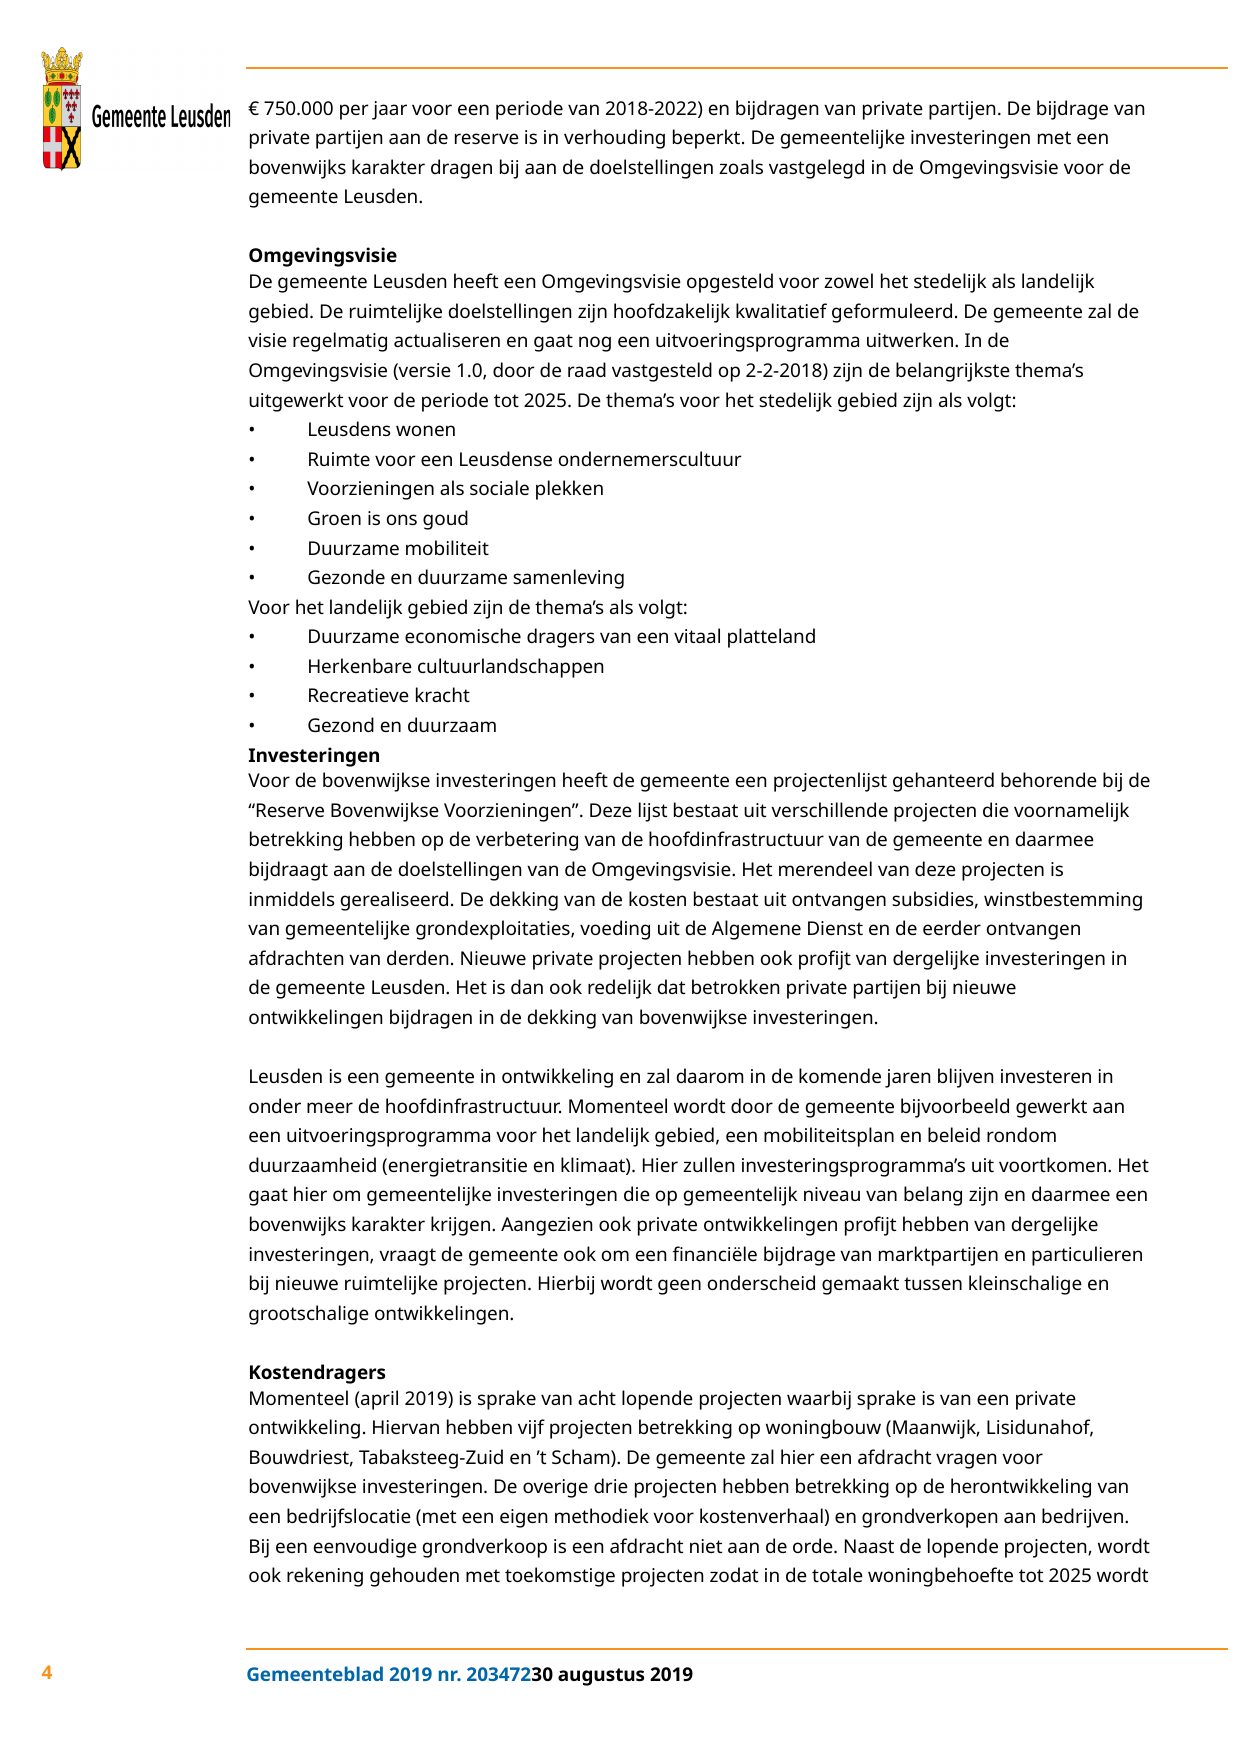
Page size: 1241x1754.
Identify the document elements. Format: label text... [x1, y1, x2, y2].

list Leusdens wonen [248, 416, 1152, 442]
list Ruimte voor een Leusdense ondernemerscultuur [248, 446, 1152, 472]
text Kostendragers [248, 1359, 1152, 1385]
picture [41, 47, 231, 172]
text De gemeente Leusden heeft een Omgevingsvisie opgesteld voor zowel het stedelijk als landelijk gebied. De ruimtelijke doelstellingen zijn hoofdzakelijk kwalitatief geformuleerd. De gemeente zal de visie regelmatig actualiseren en gaat nog een uitvoeringsprogramma uitwerken. In de Omgevingsvisie (versie 1.0, door de raad vastgesteld op 2-2-2018) zijn de belangrijkste thema’s uitgewerkt voor de periode tot 2025. De thema’s voor het stedelijk gebied zijn als volgt: [248, 268, 1152, 412]
list Herkenbare cultuurlandschappen [248, 653, 1152, 679]
list Duurzame mobiliteit [248, 535, 1152, 560]
list Recreatieve kracht [248, 683, 1152, 708]
text Voor het landelijk gebied zijn de thema’s als volgt: [248, 594, 1152, 619]
text € 750.000 per jaar voor een periode van 2018-2022) en bijdragen van private partijen. De bijdrage van private partijen aan de reserve is in verhouding beperkt. De gemeentelijke investeringen met een bovenwijks karakter dragen bij aan de doelstellingen zoals vastgelegd in de Omgevingsvisie voor de gemeente Leusden. [248, 95, 1152, 209]
text Investeringen [248, 742, 1152, 767]
text Momenteel (april 2019) is sprake van acht lopende projecten waarbij sprake is van een private ontwikkeling. Hiervan hebben vijf projecten betrekking op woningbouw (Maanwijk, Lisidunahof, Bouwdriest, Tabaksteeg-Zuid en ’t Scham). De gemeente zal hier een afdracht vragen voor bovenwijkse investeringen. De overige drie projecten hebben betrekking op de herontwikkeling van een bedrijfslocatie (met een eigen methodiek voor kostenverhaal) en grondverkopen aan bedrijven. Bij een eenvoudige grondverkoop is een afdracht niet aan de orde. Naast de lopende projecten, wordt ook rekening gehouden met toekomstige projecten zodat in de totale woningbehoefte tot 2025 wordt [248, 1385, 1152, 1588]
list Duurzame economische dragers van een vitaal platteland [248, 623, 1152, 649]
list Gezonde en duurzame samenleving [248, 564, 1152, 590]
list Voorzieningen als sociale plekken [248, 476, 1152, 501]
text Omgevingsvisie [248, 243, 1152, 268]
text Leusden is een gemeente in ontwikkeling en zal daarom in de komende jaren blijven investeren in onder meer de hoofdinfrastructuur. Momenteel wordt door de gemeente bijvoorbeeld gewerkt aan een uitvoeringsprogramma voor het landelijk gebied, een mobiliteitsplan en beleid rondom duurzaamheid (energietransitie en klimaat). Hier zullen investeringsprogramma’s uit voortkomen. Het gaat hier om gemeentelijke investeringen die op gemeentelijk niveau van belang zijn en daarmee een bovenwijks karakter krijgen. Aangezien ook private ontwikkelingen profijt hebben van dergelijke investeringen, vraagt de gemeente ook om een financiële bijdrage van marktpartijen en particulieren bij nieuwe ruimtelijke projecten. Hierbij wordt geen onderscheid gemaakt tussen kleinschalige en grootschalige ontwikkelingen. [248, 1063, 1152, 1326]
text Voor de bovenwijkse investeringen heeft de gemeente een projectenlijst gehanteerd behorende bij de “Reserve Bovenwijkse Voorzieningen”. Deze lijst bestaat uit verschillende projecten die voornamelijk betrekking hebben op de verbetering van de hoofdinfrastructuur van de gemeente en daarmee bijdraagt aan de doelstellingen van de Omgevingsvisie. Het merendeel van deze projecten is inmiddels gerealiseerd. De dekking van de kosten bestaat uit ontvangen subsidies, winstbestemming van gemeentelijke grondexploitaties, voeding uit de Algemene Dienst en de eerder ontvangen afdrachten van derden. Nieuwe private projecten hebben ook profijt van dergelijke investeringen in de gemeente Leusden. Het is dan ook redelijk dat betrokken private partijen bij nieuwe ontwikkelingen bijdragen in de dekking van bovenwijkse investeringen. [248, 767, 1152, 1030]
list Gezond en duurzaam [248, 712, 1152, 738]
list Groen is ons goud [248, 505, 1152, 531]
